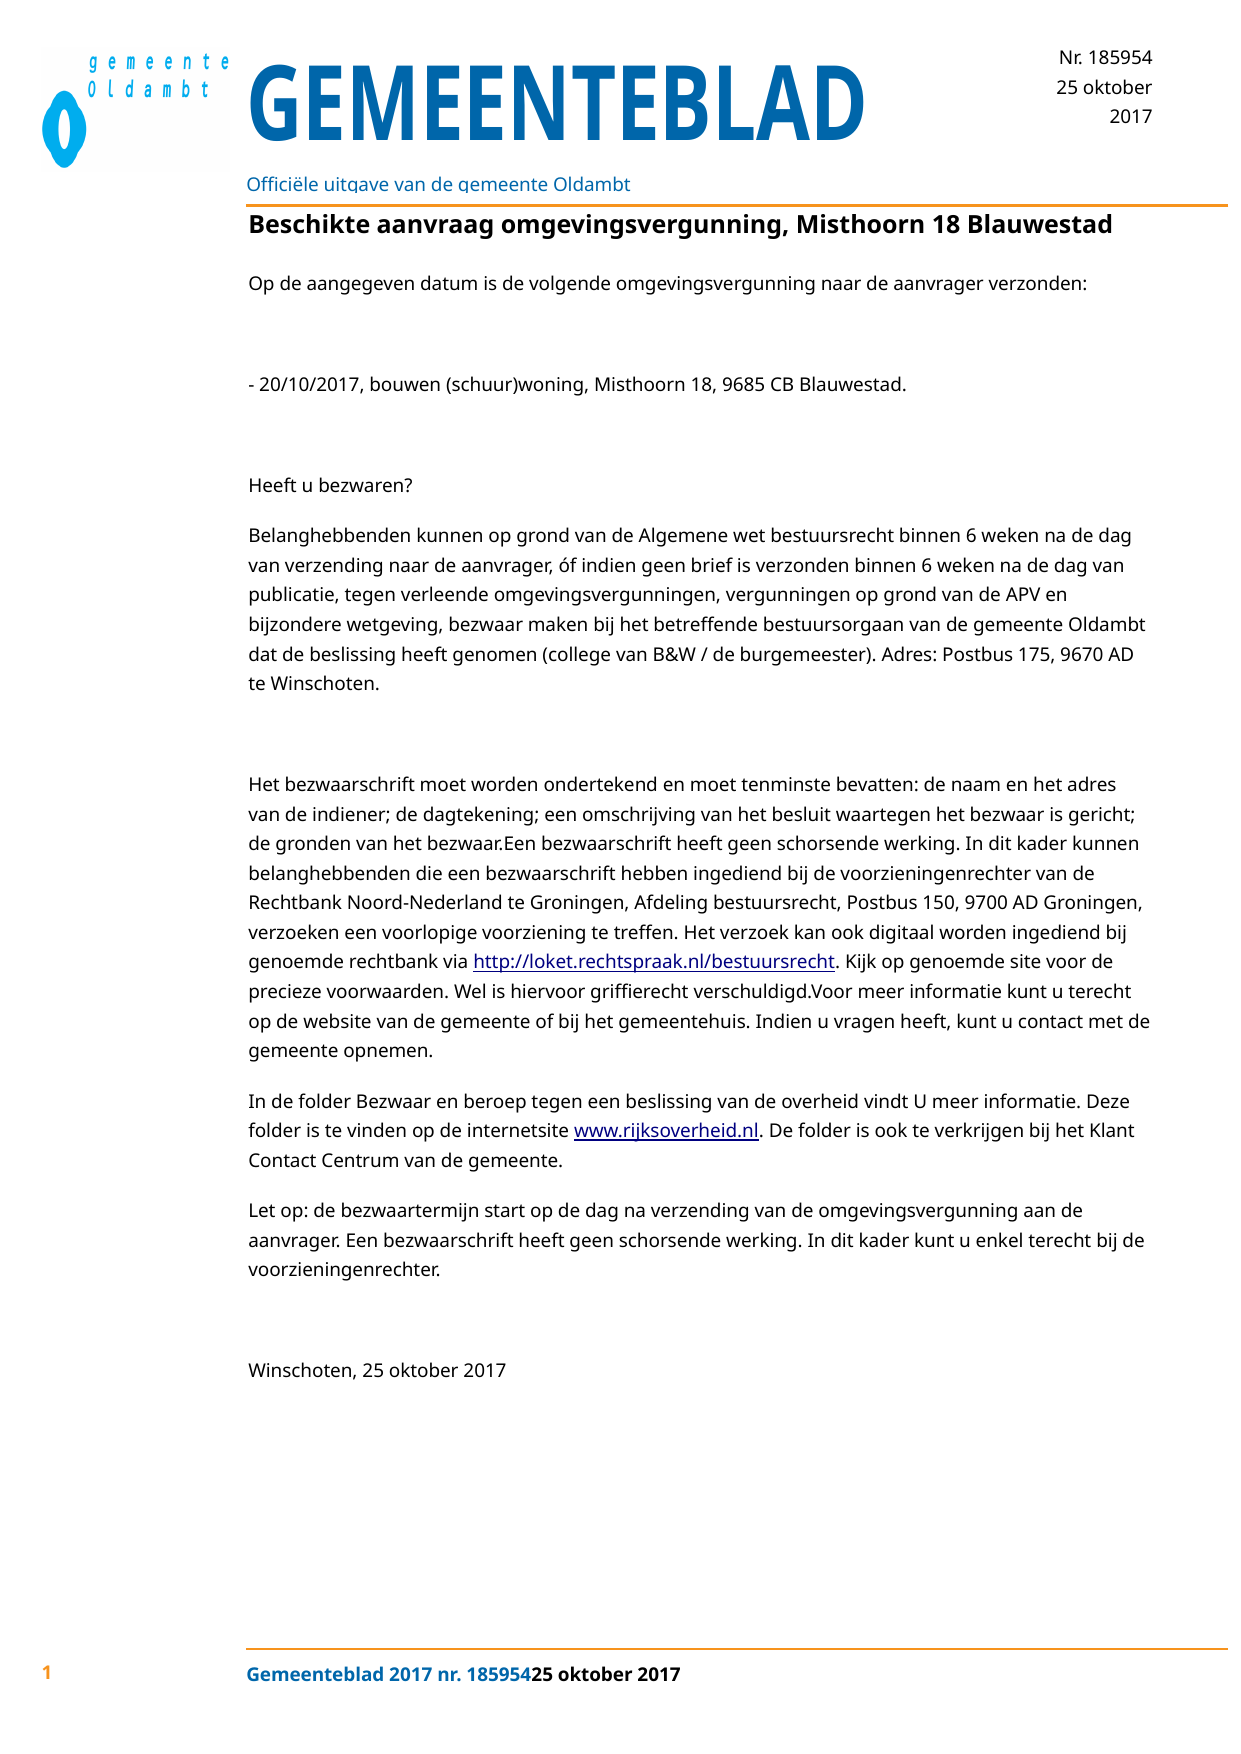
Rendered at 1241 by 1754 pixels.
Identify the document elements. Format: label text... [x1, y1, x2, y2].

text Let op: de bezwaartermijn start op de dag na verzending van de omgevingsvergunning aan de aanvrager. Een bezwaarschrift heeft geen schorsende werking. In dit kader kunt u enkel terecht bij de voorzieningenrechter. [248, 1197, 1152, 1282]
text - 20/10/2017, bouwen (schuur)woning, Misthoorn 18, 9685 CB Blauwestad. [248, 371, 1152, 397]
text In de folder Bezwaar en beroep tegen een beslissing van de overheid vindt U meer informatie. Deze folder is te vinden op de internetsite www.rijksoverheid.nl. De folder is ook te verkrijgen bij het Klant Contact Centrum van de gemeente. [248, 1088, 1152, 1173]
picture [41, 47, 231, 172]
text Het bezwaarschrift moet worden ondertekend en moet tenminste bevatten: de naam en het adres van de indiener; de dagtekening; een omschrijving van het besluit waartegen het bezwaar is gericht; de gronden van het bezwaar.Een bezwaarschrift heeft geen schorsende werking. In dit kader kunnen belanghebbenden die een bezwaarschrift hebben ingediend bij de voorzieningenrechter van de Rechtbank Noord-Nederland te Groningen, Afdeling bestuursrecht, Postbus 150, 9700 AD Groningen, verzoeken een voorlopige voorziening te treffen. Het verzoek kan ook digitaal worden ingediend bij genoemde rechtbank via http://loket.rechtspraak.nl/bestuursrecht. Kijk op genoemde site voor de precieze voorwaarden. Wel is hiervoor griffierecht verschuldigd.Voor meer informatie kunt u terecht op de website van de gemeente of bij het gemeentehuis. Indien u vragen heeft, kunt u contact met de gemeente opnemen. [248, 771, 1152, 1063]
text Belanghebbenden kunnen op grond van de Algemene wet bestuursrecht binnen 6 weken na de dag van verzending naar de aanvrager, óf indien geen brief is verzonden binnen 6 weken na de dag van publicatie, tegen verleende omgevingsvergunningen, vergunningen op grond van de APV en bijzondere wetgeving, bezwaar maken bij het betreffende bestuursorgaan van de gemeente Oldambt dat de beslissing heeft genomen (college van B&W / de burgemeester). Adres: Postbus 175, 9670 AD te Winschoten. [248, 522, 1152, 696]
text Op de aangegeven datum is de volgende omgevingsvergunning naar de aanvrager verzonden: [248, 270, 1152, 296]
text Winschoten, 25 oktober 2017 [248, 1357, 1152, 1383]
text Beschikte aanvraag omgevingsvergunning, Misthoorn 18 Blauwestad [248, 207, 1152, 241]
text Heeft u bezwaren? [248, 472, 1152, 498]
